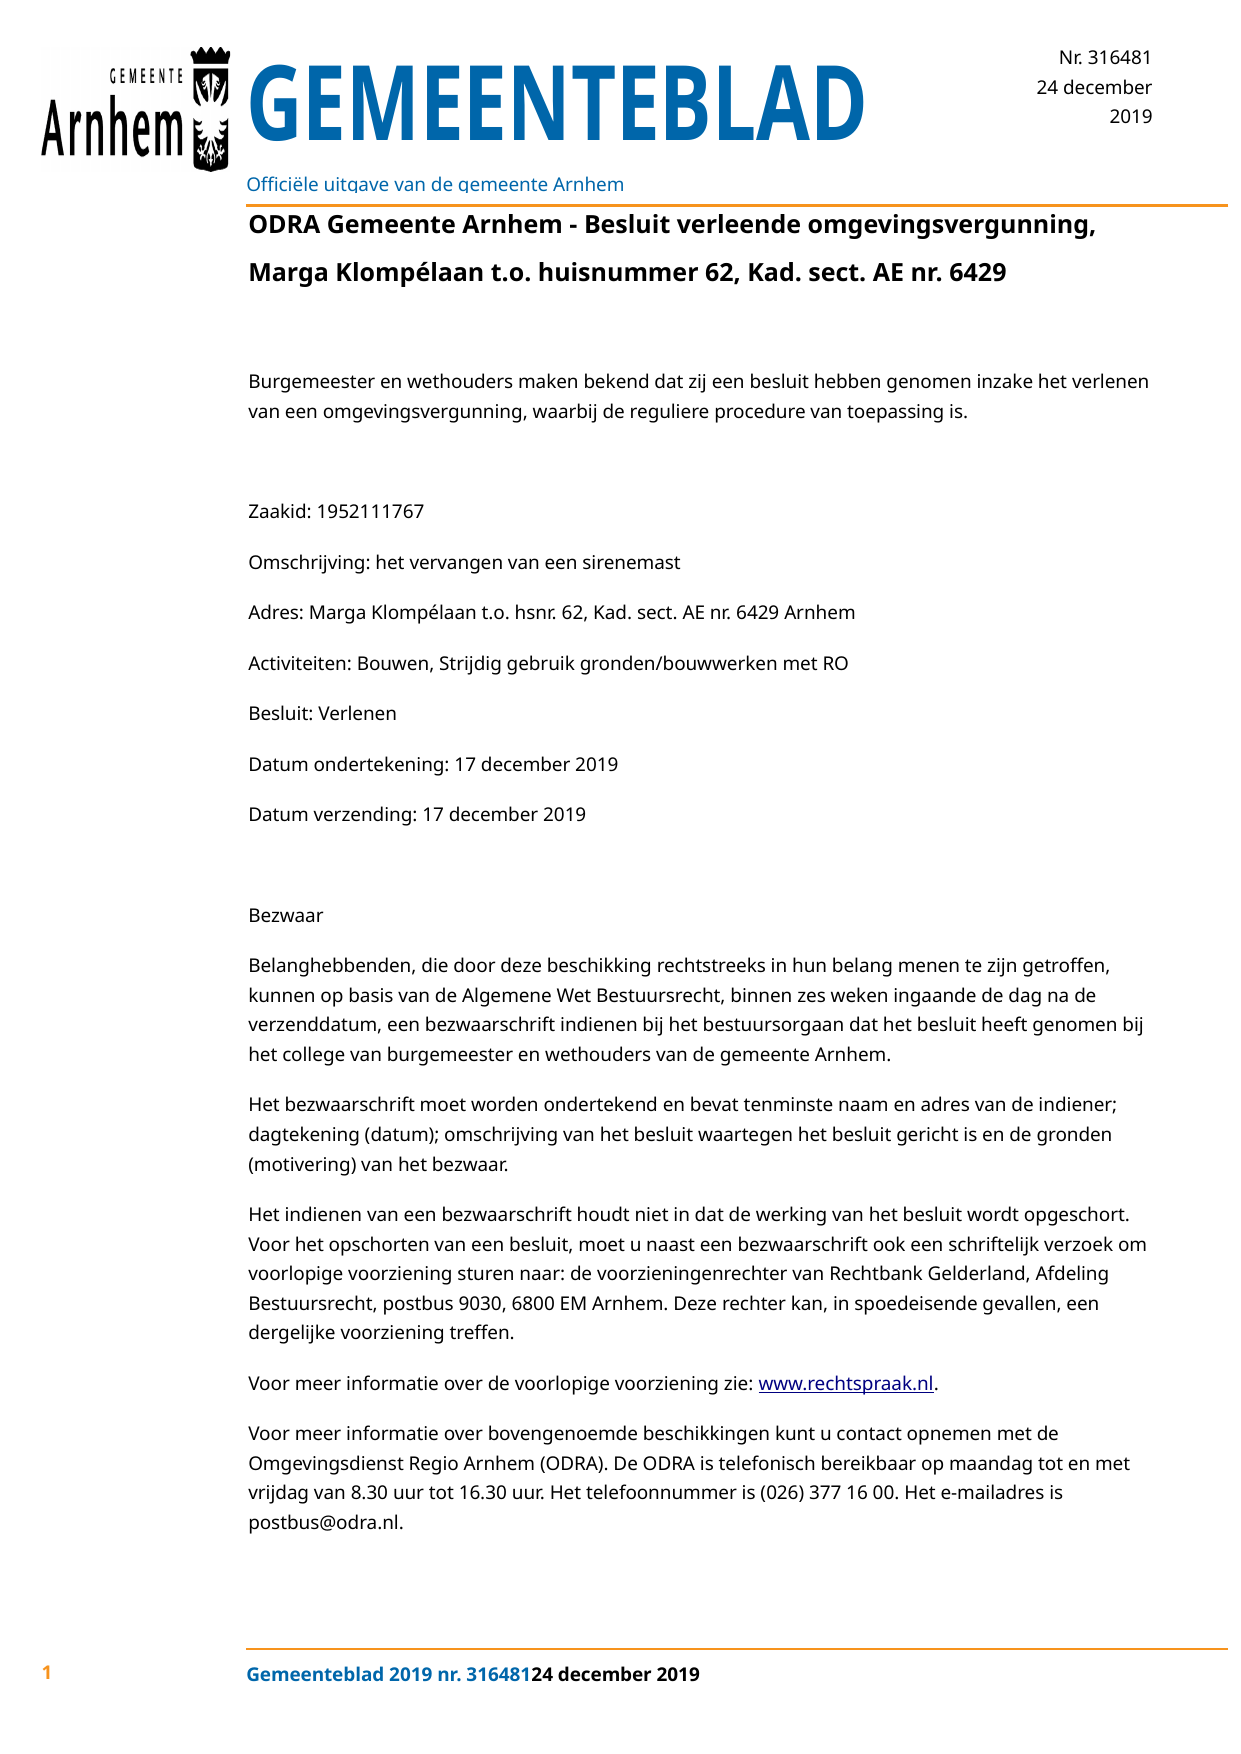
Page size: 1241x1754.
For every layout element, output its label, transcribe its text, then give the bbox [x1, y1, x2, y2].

picture [41, 47, 231, 172]
text Het bezwaarschrift moet worden ondertekend en bevat tenminste naam en adres van de indiener; dagtekening (datum); omschrijving van het besluit waartegen het besluit gericht is en de gronden (motivering) van het bezwaar. [248, 1092, 1152, 1177]
text Activiteiten: Bouwen, Strijdig gebruik gronden/bouwwerken met RO [248, 650, 1152, 676]
text Bezwaar [248, 902, 1152, 928]
text Burgemeester en wethouders maken bekend dat zij een besluit hebben genomen inzake het verlenen van een omgevingsvergunning, waarbij de reguliere procedure van toepassing is. [248, 368, 1152, 424]
text Het indienen van een bezwaarschrift houdt niet in dat de werking van het besluit wordt opgeschort. Voor het opschorten van een besluit, moet u naast een bezwaarschrift ook een schriftelijk verzoek om voorlopige voorziening sturen naar: de voorzieningenrechter van Rechtbank Gelderland, Afdeling Bestuursrecht, postbus 9030, 6800 EM Arnhem. Deze rechter kan, in spoedeisende gevallen, een dergelijke voorziening treffen. [248, 1201, 1152, 1345]
text Datum ondertekening: 17 december 2019 [248, 751, 1152, 777]
text Besluit: Verlenen [248, 700, 1152, 726]
text Datum verzending: 17 december 2019 [248, 801, 1152, 827]
text ODRA Gemeente Arnhem - Besluit verleende omgevingsvergunning, Marga Klompélaan t.o. huisnummer 62, Kad. sect. AE nr. 6429 [248, 207, 1152, 288]
text Belanghebbenden, die door deze beschikking rechtstreeks in hun belang menen te zijn getroffen, kunnen op basis van de Algemene Wet Bestuursrecht, binnen zes weken ingaande de dag na de verzenddatum, een bezwaarschrift indienen bij het bestuursorgaan dat het besluit heeft genomen bij het college van burgemeester en wethouders van de gemeente Arnhem. [248, 952, 1152, 1067]
text Zaakid: 1952111767 [248, 499, 1152, 524]
text Adres: Marga Klompélaan t.o. hsnr. 62, Kad. sect. AE nr. 6429 Arnhem [248, 599, 1152, 625]
text Voor meer informatie over bovengenoemde beschikkingen kunt u contact opnemen met de Omgevingsdienst Regio Arnhem (ODRA). De ODRA is telefonisch bereikbaar op maandag tot en met vrijdag van 8.30 uur tot 16.30 uur. Het telefoonnummer is (026) 377 16 00. Het e-mailadres is postbus@odra.nl. [248, 1420, 1152, 1535]
text Omschrijving: het vervangen van een sirenemast [248, 549, 1152, 575]
text Voor meer informatie over de voorlopige voorziening zie: www.rechtspraak.nl. [248, 1370, 1152, 1396]
